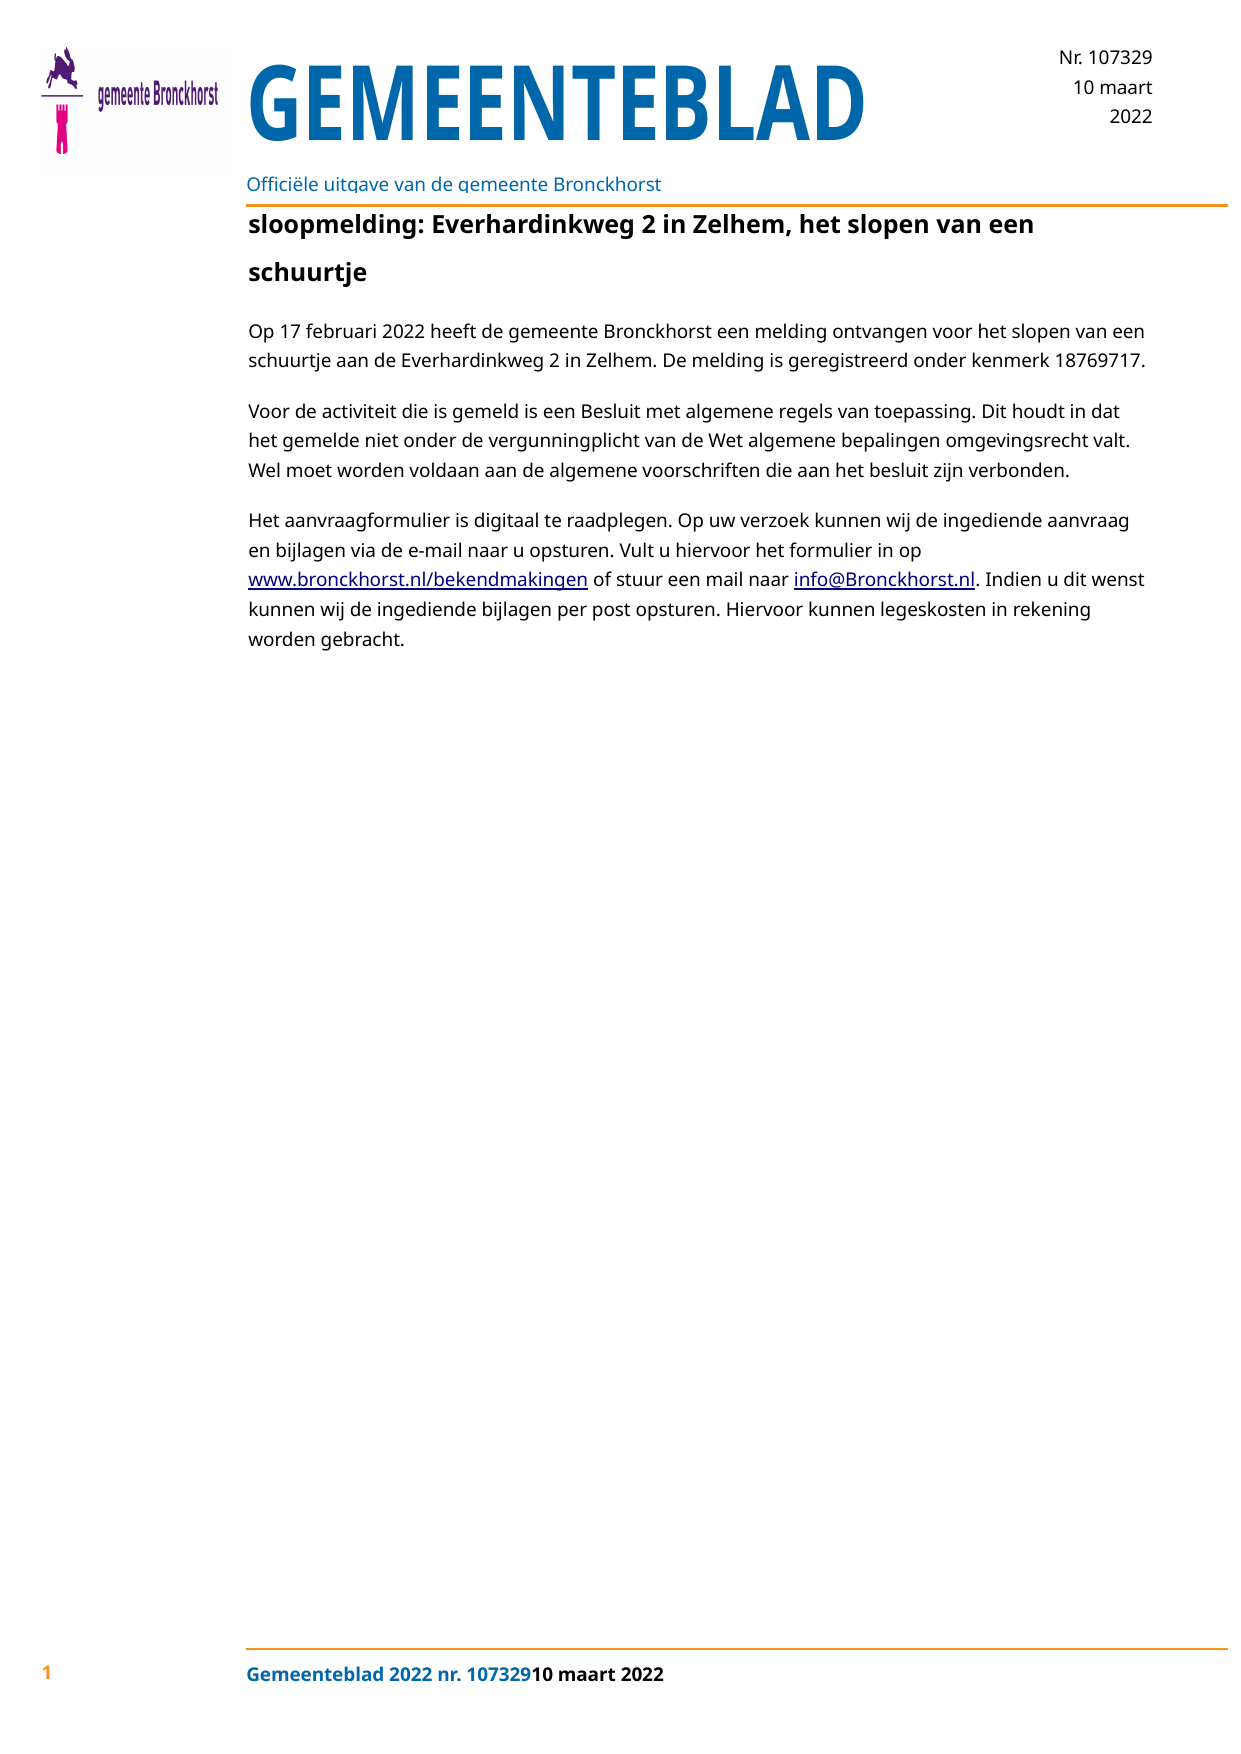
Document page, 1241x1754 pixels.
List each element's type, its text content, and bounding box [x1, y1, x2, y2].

text Voor de activiteit die is gemeld is een Besluit met algemene regels van toepassing. Dit houdt in dat het gemelde niet onder de vergunningplicht van de Wet algemene bepalingen omgevingsrecht valt. Wel moet worden voldaan aan de algemene voorschriften die aan het besluit zijn verbonden. [248, 398, 1152, 483]
text Het aanvraagformulier is digitaal te raadplegen. Op uw verzoek kunnen wij de ingediende aanvraag en bijlagen via de e-mail naar u opsturen. Vult u hiervoor het formulier in op www.bronckhorst.nl/bekendmakingen of stuur een mail naar info@Bronckhorst.nl. Indien u dit wenst kunnen wij de ingediende bijlagen per post opsturen. Hiervoor kunnen legeskosten in rekening worden gebracht. [248, 507, 1152, 652]
text sloopmelding: Everhardinkweg 2 in Zelhem, het slopen van een schuurtje [248, 207, 1152, 288]
text Op 17 februari 2022 heeft de gemeente Bronckhorst een melding ontvangen voor het slopen van een schuurtje aan de Everhardinkweg 2 in Zelhem. De melding is geregistreerd onder kenmerk 18769717. [248, 318, 1152, 373]
picture [41, 47, 231, 172]
